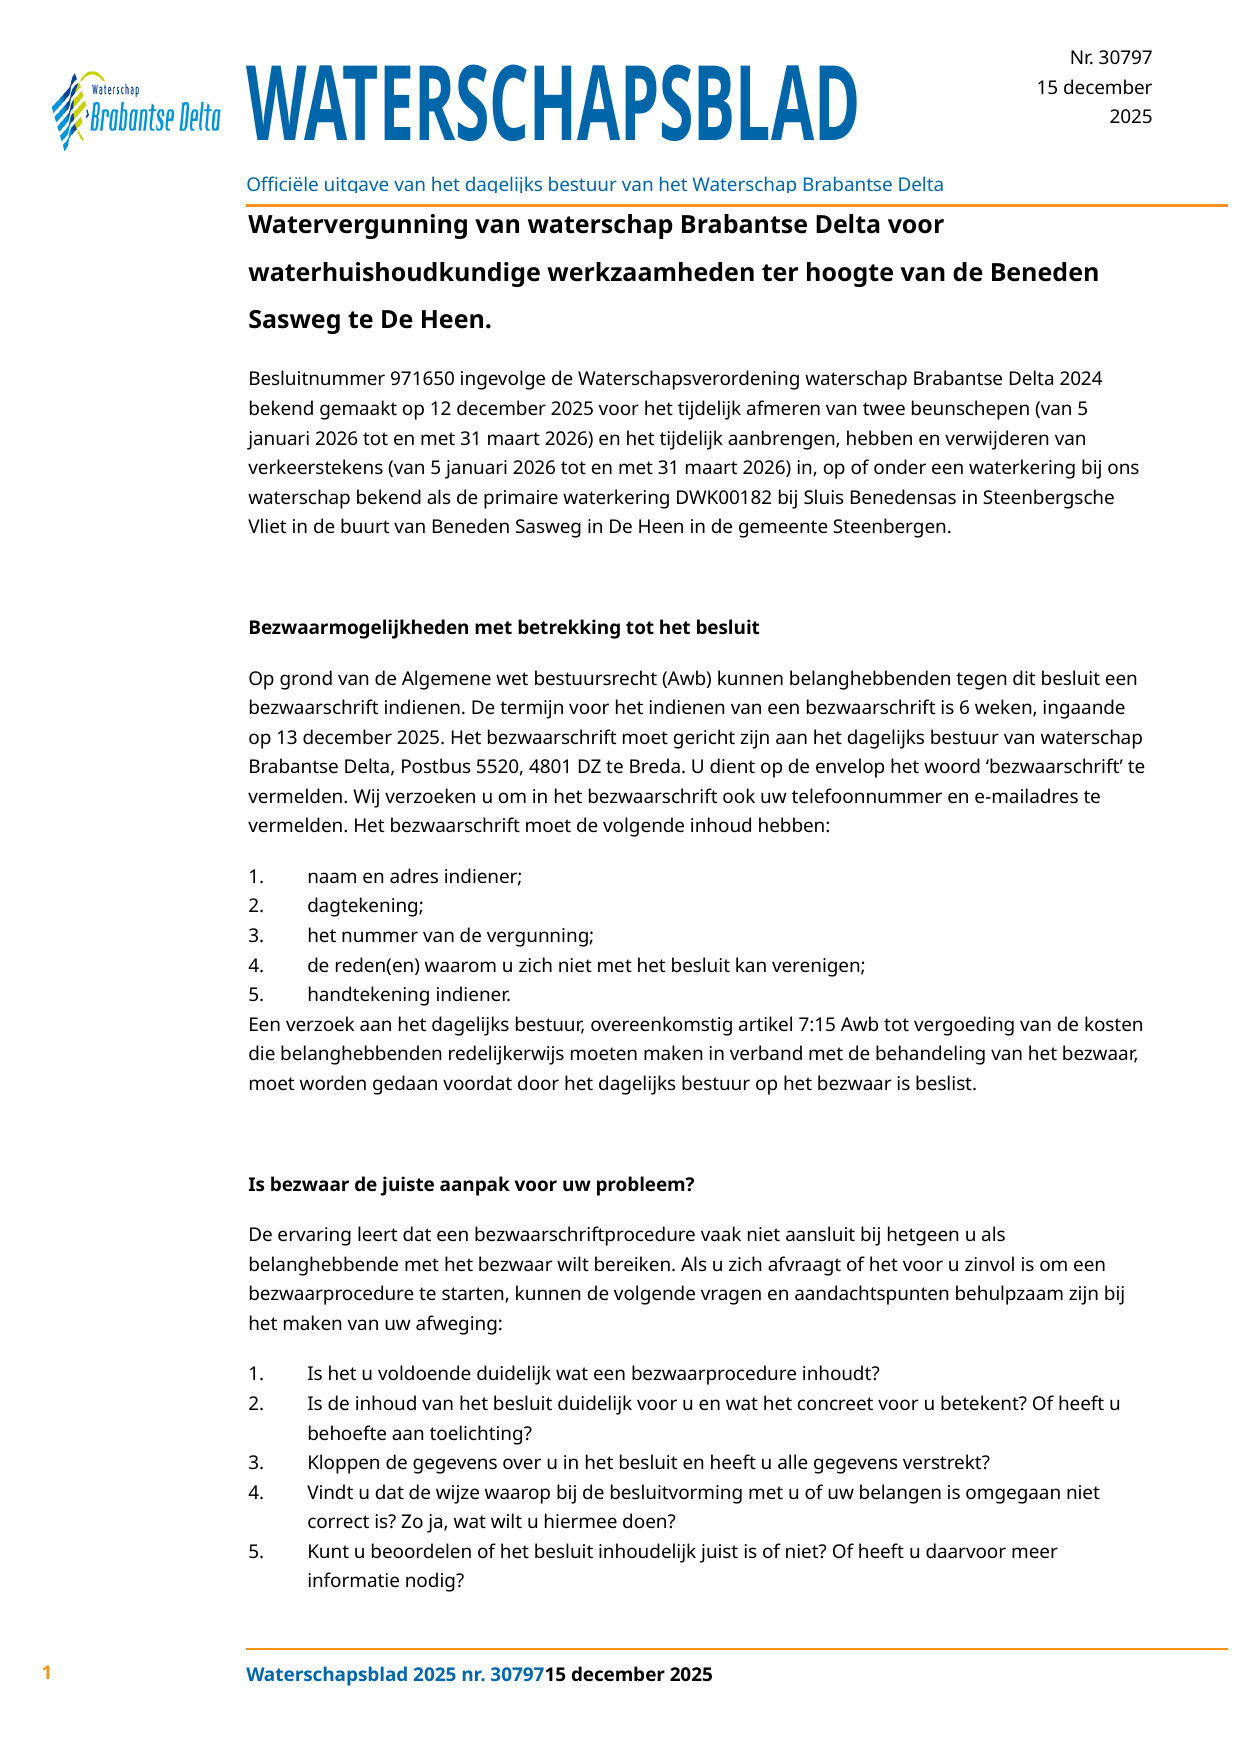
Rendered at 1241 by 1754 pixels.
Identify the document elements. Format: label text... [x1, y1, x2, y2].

list Is de inhoud van het besluit duidelijk voor u en wat het concreet voor u betekent? Of heeft u behoefte aan toelichting? [248, 1390, 1152, 1445]
text Is bezwaar de juiste aanpak voor uw probleem? [248, 1171, 1152, 1197]
text Een verzoek aan het dagelijks bestuur, overeenkomstig artikel 7:15 Awb tot vergoeding van de kosten die belanghebbenden redelijkerwijs moeten maken in verband met de behandeling van het bezwaar, moet worden gedaan voordat door het dagelijks bestuur op het bezwaar is beslist. [248, 1011, 1152, 1096]
text Op grond van de Algemene wet bestuursrecht (Awb) kunnen belanghebbenden tegen dit besluit een bezwaarschrift indienen. De termijn voor het indienen van een bezwaarschrift is 6 weken, ingaande op 13 december 2025. Het bezwaarschrift moet gericht zijn aan het dagelijks bestuur van waterschap Brabantse Delta, Postbus 5520, 4801 DZ te Breda. U dient op de envelop het woord ‘bezwaarschrift’ te vermelden. Wij verzoeken u om in het bezwaarschrift ook uw telefoonnummer en e‑mailadres te vermelden. Het bezwaarschrift moet de volgende inhoud hebben: [248, 665, 1152, 838]
list naam en adres indiener; [248, 863, 1152, 889]
list Kloppen de gegevens over u in het besluit en heeft u alle gegevens verstrekt? [248, 1449, 1152, 1475]
list de reden(en) waarom u zich niet met het besluit kan verenigen; [248, 952, 1152, 977]
list handtekening indiener. [248, 981, 1152, 1007]
list dagtekening; [248, 893, 1152, 918]
text Besluitnummer 971650 ingevolge de Waterschapsverordening waterschap Brabantse Delta 2024 bekend gemaakt op 12 december 2025 voor het tijdelijk afmeren van twee beunschepen (van 5 januari 2026 tot en met 31 maart 2026) en het tijdelijk aanbrengen, hebben en verwijderen van verkeerstekens (van 5 januari 2026 tot en met 31 maart 2026) in, op of onder een waterkering bij ons waterschap bekend als de primaire waterkering DWK00182 bij Sluis Benedensas in Steenbergsche Vliet in de buurt van Beneden Sasweg in De Heen in de gemeente Steenbergen. [248, 366, 1152, 539]
text Watervergunning van waterschap Brabantse Delta voor waterhuishoudkundige werkzaamheden ter hoogte van de Beneden Sasweg te De Heen. [248, 207, 1152, 336]
text De ervaring leert dat een bezwaarschriftprocedure vaak niet aansluit bij hetgeen u als belanghebbende met het bezwaar wilt bereiken. Als u zich afvraagt of het voor u zinvol is om een bezwaarprocedure te starten, kunnen de volgende vragen en aandachtspunten behulpzaam zijn bij het maken van uw afweging: [248, 1221, 1152, 1336]
list Vindt u dat de wijze waarop bij de besluitvorming met u of uw belangen is omgegaan niet correct is? Zo ja, wat wilt u hiermee doen? [248, 1479, 1152, 1534]
list Kunt u beoordelen of het besluit inhoudelijk juist is of niet? Of heeft u daarvoor meer informatie nodig? [248, 1538, 1152, 1593]
list het nummer van de vergunning; [248, 922, 1152, 948]
picture [41, 47, 231, 172]
list Is het u voldoende duidelijk wat een bezwaarprocedure inhoudt? [248, 1361, 1152, 1386]
text Bezwaarmogelijkheden met betrekking tot het besluit [248, 614, 1152, 640]
